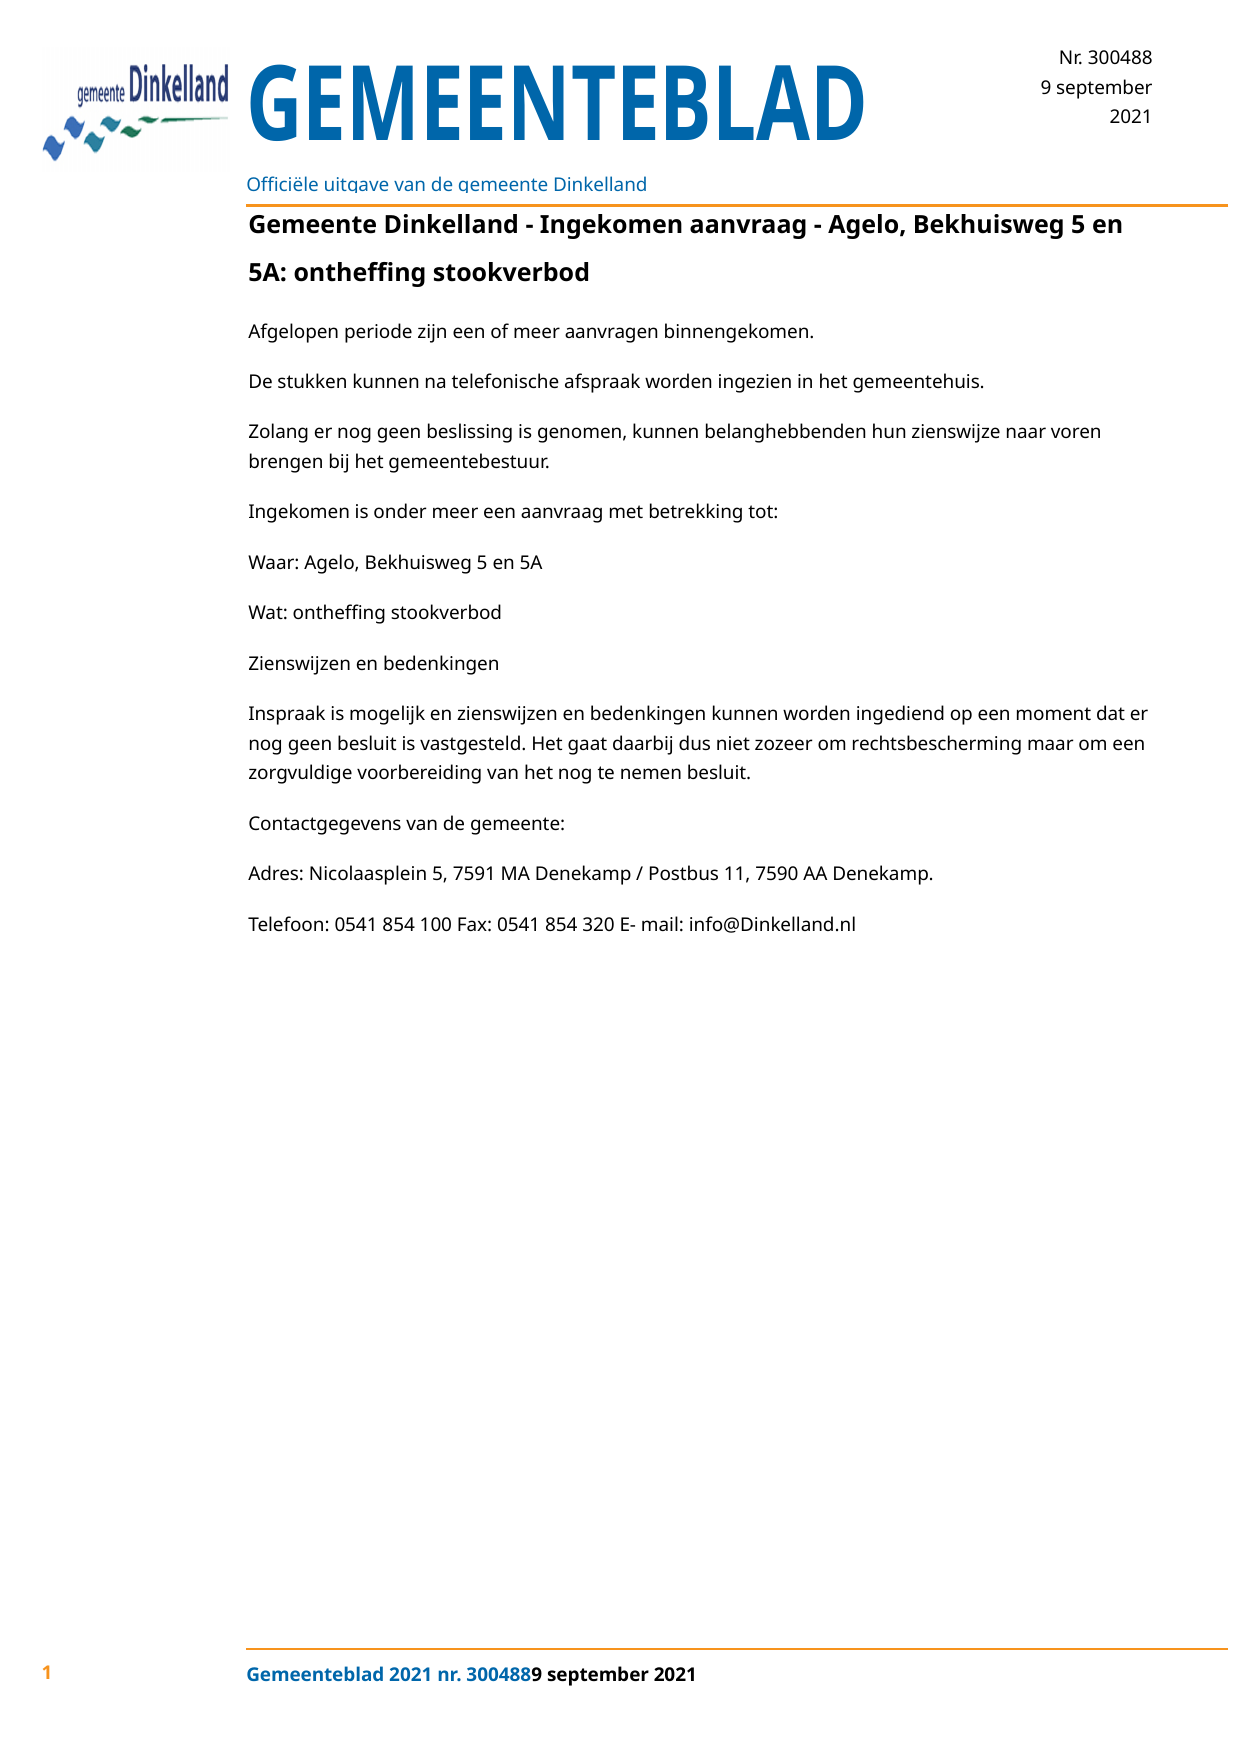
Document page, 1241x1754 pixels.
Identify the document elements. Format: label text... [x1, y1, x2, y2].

text Gemeente Dinkelland - Ingekomen aanvraag - Agelo, Bekhuisweg 5 en 5A: ontheffing stookverbod [248, 207, 1152, 288]
text Inspraak is mogelijk en zienswijzen en bedenkingen kunnen worden ingediend op een moment dat er nog geen besluit is vastgesteld. Het gaat daarbij dus niet zozeer om rechtsbescherming maar om een zorgvuldige voorbereiding van het nog te nemen besluit. [248, 700, 1152, 785]
text Waar: Agelo, Bekhuisweg 5 en 5A [248, 549, 1152, 575]
picture [41, 47, 231, 172]
text Adres: Nicolaasplein 5, 7591 MA Denekamp / Postbus 11, 7590 AA Denekamp. [248, 860, 1152, 886]
text Wat: ontheffing stookverbod [248, 599, 1152, 625]
text Zolang er nog geen beslissing is genomen, kunnen belanghebbenden hun zienswijze naar voren brengen bij het gemeentebestuur. [248, 419, 1152, 474]
text Afgelopen periode zijn een of meer aanvragen binnengekomen. [248, 318, 1152, 344]
text Zienswijzen en bedenkingen [248, 650, 1152, 676]
text De stukken kunnen na telefonische afspraak worden ingezien in het gemeentehuis. [248, 368, 1152, 394]
text Contactgegevens van de gemeente: [248, 810, 1152, 836]
text Ingekomen is onder meer een aanvraag met betrekking tot: [248, 499, 1152, 524]
text Telefoon: 0541 854 100 Fax: 0541 854 320 E- mail: info@Dinkelland.nl [248, 911, 1152, 937]
